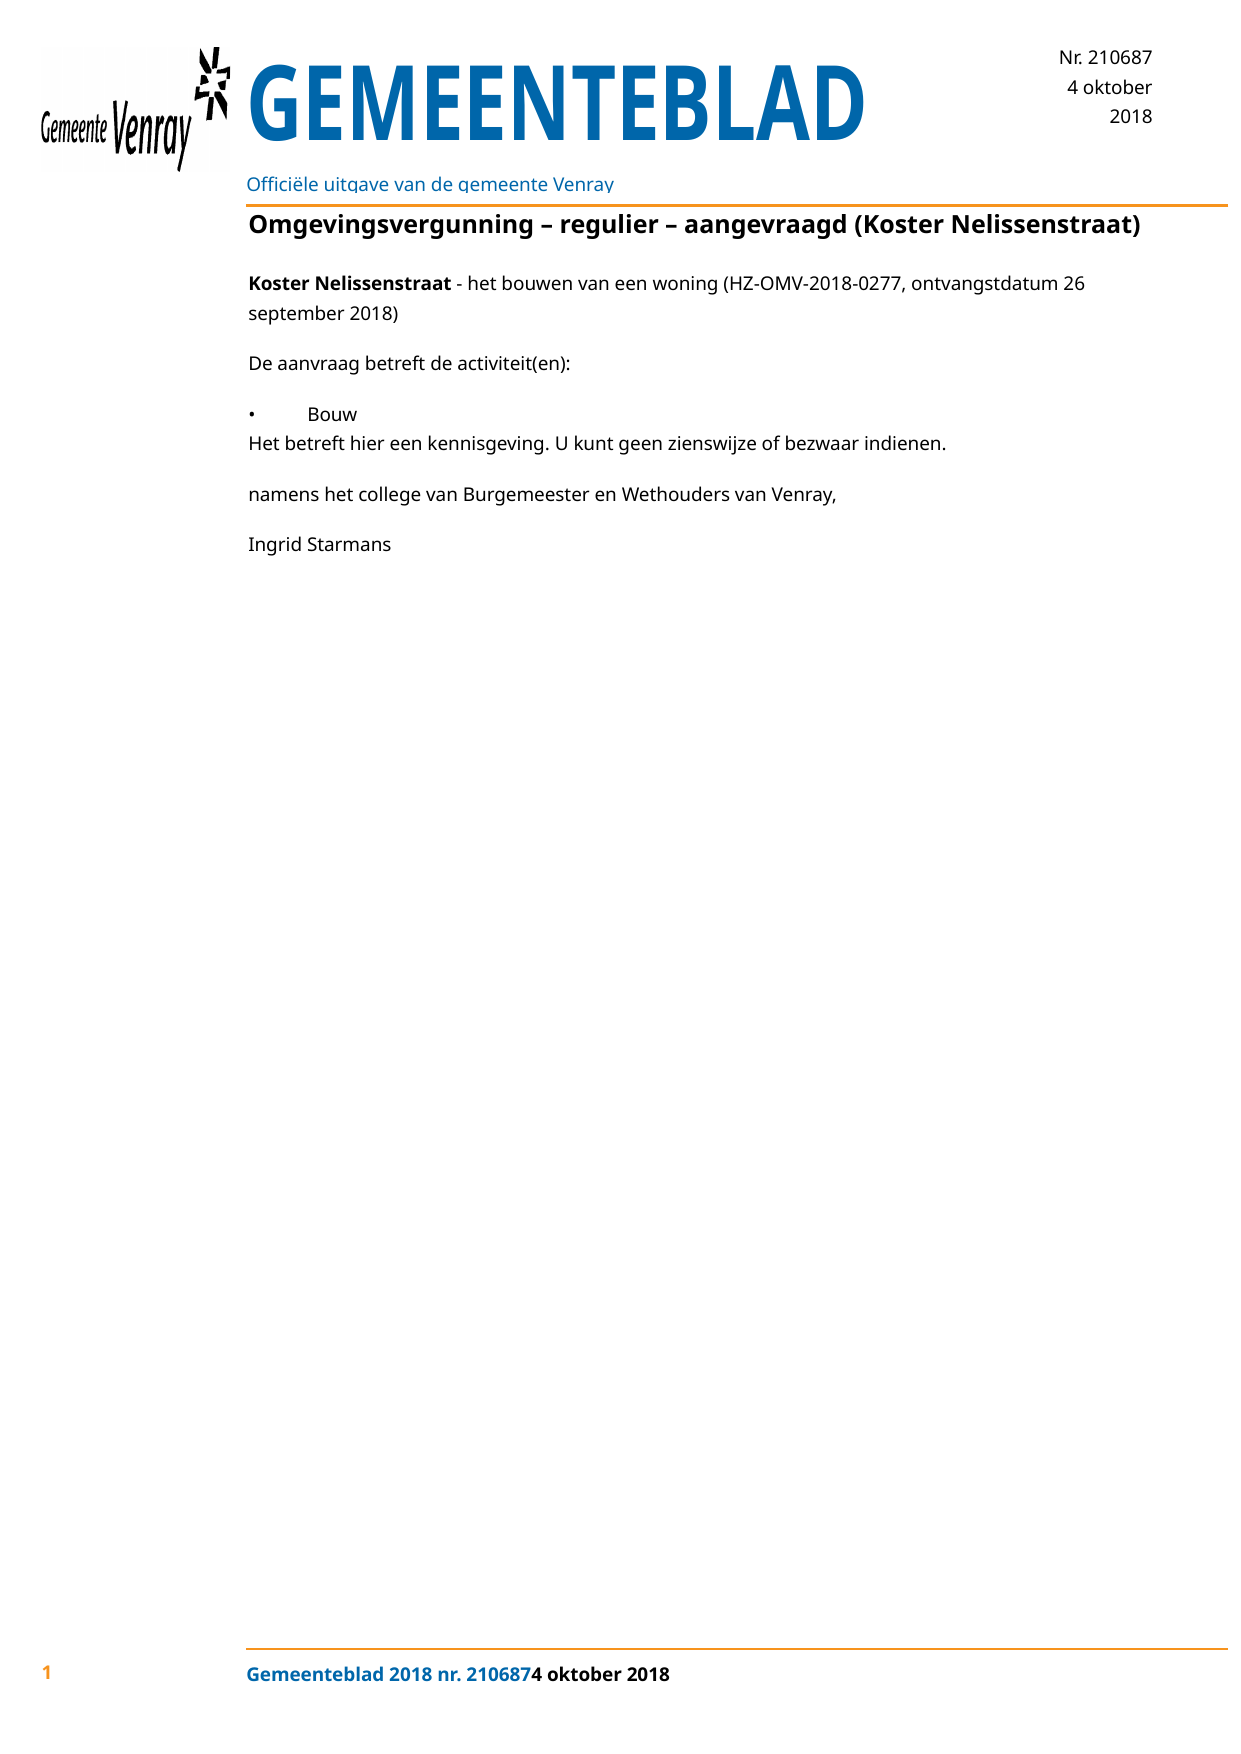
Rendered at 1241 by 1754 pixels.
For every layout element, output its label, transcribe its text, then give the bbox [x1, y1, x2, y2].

text Het betreft hier een kennisgeving. U kunt geen zienswijze of bezwaar indienen. [248, 430, 1152, 456]
text De aanvraag betreft de activiteit(en): [248, 350, 1152, 376]
list Bouw [248, 401, 1152, 426]
text namens het college van Burgemeester en Wethouders van Venray, [248, 481, 1152, 506]
text Ingrid Starmans [248, 531, 1152, 557]
text Koster Nelissenstraat - het bouwen van een woning (HZ-OMV-2018-0277, ontvangstdatum 26 september 2018) [248, 270, 1152, 326]
text Omgevingsvergunning – regulier – aangevraagd (Koster Nelissenstraat) [248, 207, 1152, 241]
picture [41, 47, 231, 172]
